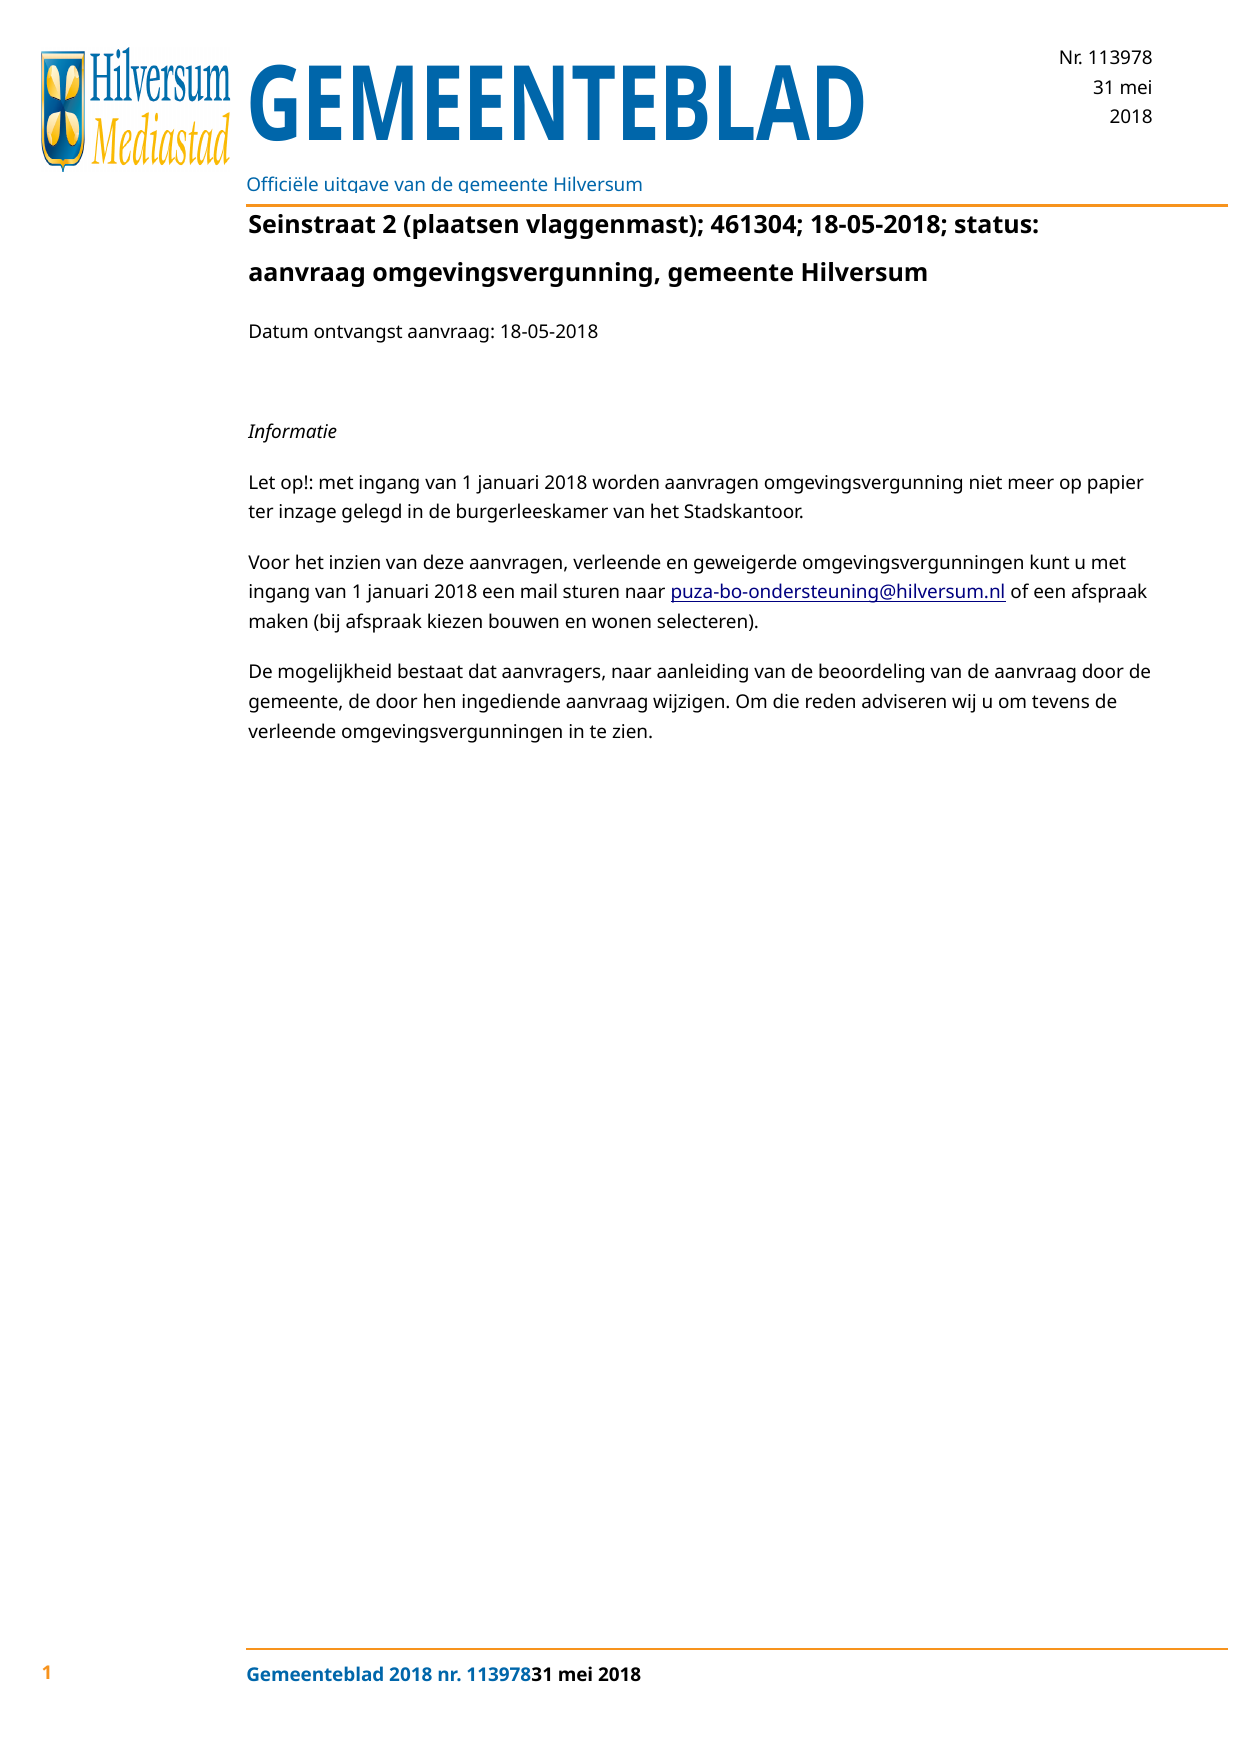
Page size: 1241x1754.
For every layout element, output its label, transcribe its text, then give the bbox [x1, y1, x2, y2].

text Voor het inzien van deze aanvragen, verleende en geweigerde omgevingsvergunningen kunt u met ingang van 1 januari 2018 een mail sturen naar puza-bo-ondersteuning@hilversum.nl of een afspraak maken (bij afspraak kiezen bouwen en wonen selecteren). [248, 549, 1152, 634]
picture [41, 47, 231, 172]
text Datum ontvangst aanvraag: 18-05-2018 [248, 318, 1152, 344]
text Let op!: met ingang van 1 januari 2018 worden aanvragen omgevingsvergunning niet meer op papier ter inzage gelegd in de burgerleeskamer van het Stadskantoor. [248, 469, 1152, 524]
text De mogelijkheid bestaat dat aanvragers, naar aanleiding van de beoordeling van de aanvraag door de gemeente, de door hen ingediende aanvraag wijzigen. Om die reden adviseren wij u om tevens de verleende omgevingsvergunningen in te zien. [248, 659, 1152, 744]
text Seinstraat 2 (plaatsen vlaggenmast); 461304; 18-05-2018; status: aanvraag omgevingsvergunning, gemeente Hilversum [248, 207, 1152, 288]
text Informatie [248, 419, 1152, 444]
